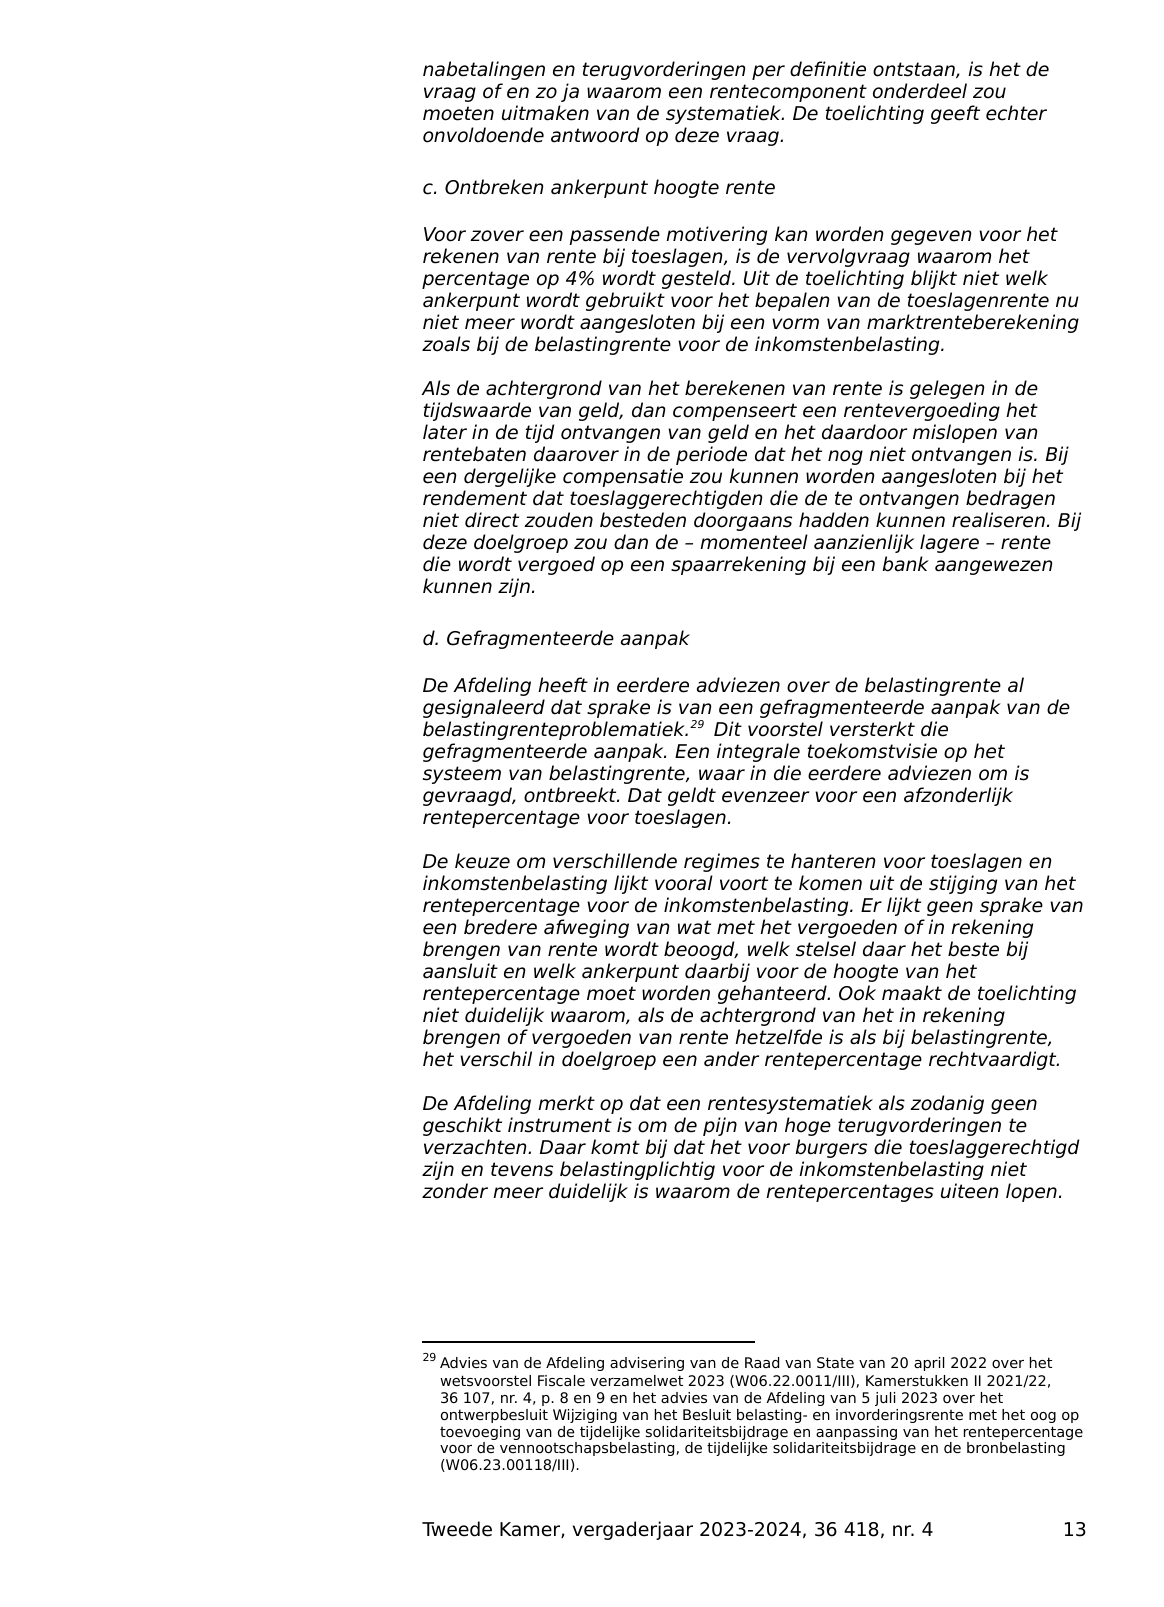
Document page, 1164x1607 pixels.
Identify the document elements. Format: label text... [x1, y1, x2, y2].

text Voor zover een passende motivering kan worden gegeven voor het rekenen van rente bij toeslagen, is de vervolgvraag waarom het percentage op 4% wordt gesteld. Uit de toelichting blijkt niet welk ankerpunt wordt gebruikt voor het bepalen van de toeslagenrente nu niet meer wordt aangesloten bij een vorm van marktrenteberekening zoals bij de belastingrente voor de inkomstenbelasting. [422, 224, 1087, 356]
text De Afdeling heeft in eerdere adviezen over de belastingrente al gesignaleerd dat sprake is van een gefragmenteerde aanpak van de belastingrenteproblematiek. Dit voorstel versterkt die gefragmenteerde aanpak. Een integrale toekomstvisie op het systeem van belastingrente, waar in die eerdere adviezen om is gevraagd, ontbreekt. Dat geldt evenzeer voor een afzonderlijk rentepercentage voor toeslagen. [422, 675, 1087, 829]
text nabetalingen en terugvorderingen per definitie ontstaan, is het de vraag of en zo ja waarom een rentecomponent onderdeel zou moeten uitmaken van de systematiek. De toelichting geeft echter onvoldoende antwoord op deze vraag. [422, 59, 1087, 147]
text De keuze om verschillende regimes te hanteren voor toeslagen en inkomstenbelasting lijkt vooral voort te komen uit de stijging van het rentepercentage voor de inkomstenbelasting. Er lijkt geen sprake van een bredere afweging van wat met het vergoeden of in rekening brengen van rente wordt beoogd, welk stelsel daar het beste bij aansluit en welk ankerpunt daarbij voor de hoogte van het rentepercentage moet worden gehanteerd. Ook maakt de toelichting niet duidelijk waarom, als de achtergrond van het in rekening brengen of vergoeden van rente hetzelfde is als bij belastingrente, het verschil in doelgroep een ander rentepercentage rechtvaardigt. [422, 851, 1087, 1071]
text Als de achtergrond van het berekenen van rente is gelegen in de tijdswaarde van geld, dan compenseert een rentevergoeding het later in de tijd ontvangen van geld en het daardoor mislopen van rentebaten daarover in de periode dat het nog niet ontvangen is. Bij een dergelijke compensatie zou kunnen worden aangesloten bij het rendement dat toeslaggerechtigden die de te ontvangen bedragen niet direct zouden besteden doorgaans hadden kunnen realiseren. Bij deze doelgroep zou dan de – momenteel aanzienlijk lagere – rente die wordt vergoed op een spaarrekening bij een bank aangewezen kunnen zijn. [422, 378, 1087, 598]
text Advies van de Afdeling advisering van de Raad van State van 20 april 2022 over het wetsvoorstel Fiscale verzamelwet 2023 (W06.22.0011/III), Kamerstukken II 2021/22, 36 107, nr. 4, p. 8 en 9 en het advies van de Afdeling van 5 juli 2023 over het ontwerpbesluit Wijziging van het Besluit belasting- en invorderingsrente met het oog op toevoeging van de tijdelijke solidariteitsbijdrage en aanpassing van het rentepercentage voor de vennootschapsbelasting, de tijdelijke solidariteitsbijdrage en de bronbelasting (W06.23.00118/III). [422, 1351, 1087, 1474]
text De Afdeling merkt op dat een rentesystematiek als zodanig geen geschikt instrument is om de pijn van hoge terugvorderingen te verzachten. Daar komt bij dat het voor burgers die toeslaggerechtigd zijn en tevens belastingplichtig voor de inkomstenbelasting niet zonder meer duidelijk is waarom de rentepercentages uiteen lopen. [422, 1093, 1087, 1203]
subtitle d. Gefragmenteerde aanpak [422, 628, 1087, 650]
subtitle c. Ontbreken ankerpunt hoogte rente [422, 177, 1087, 199]
